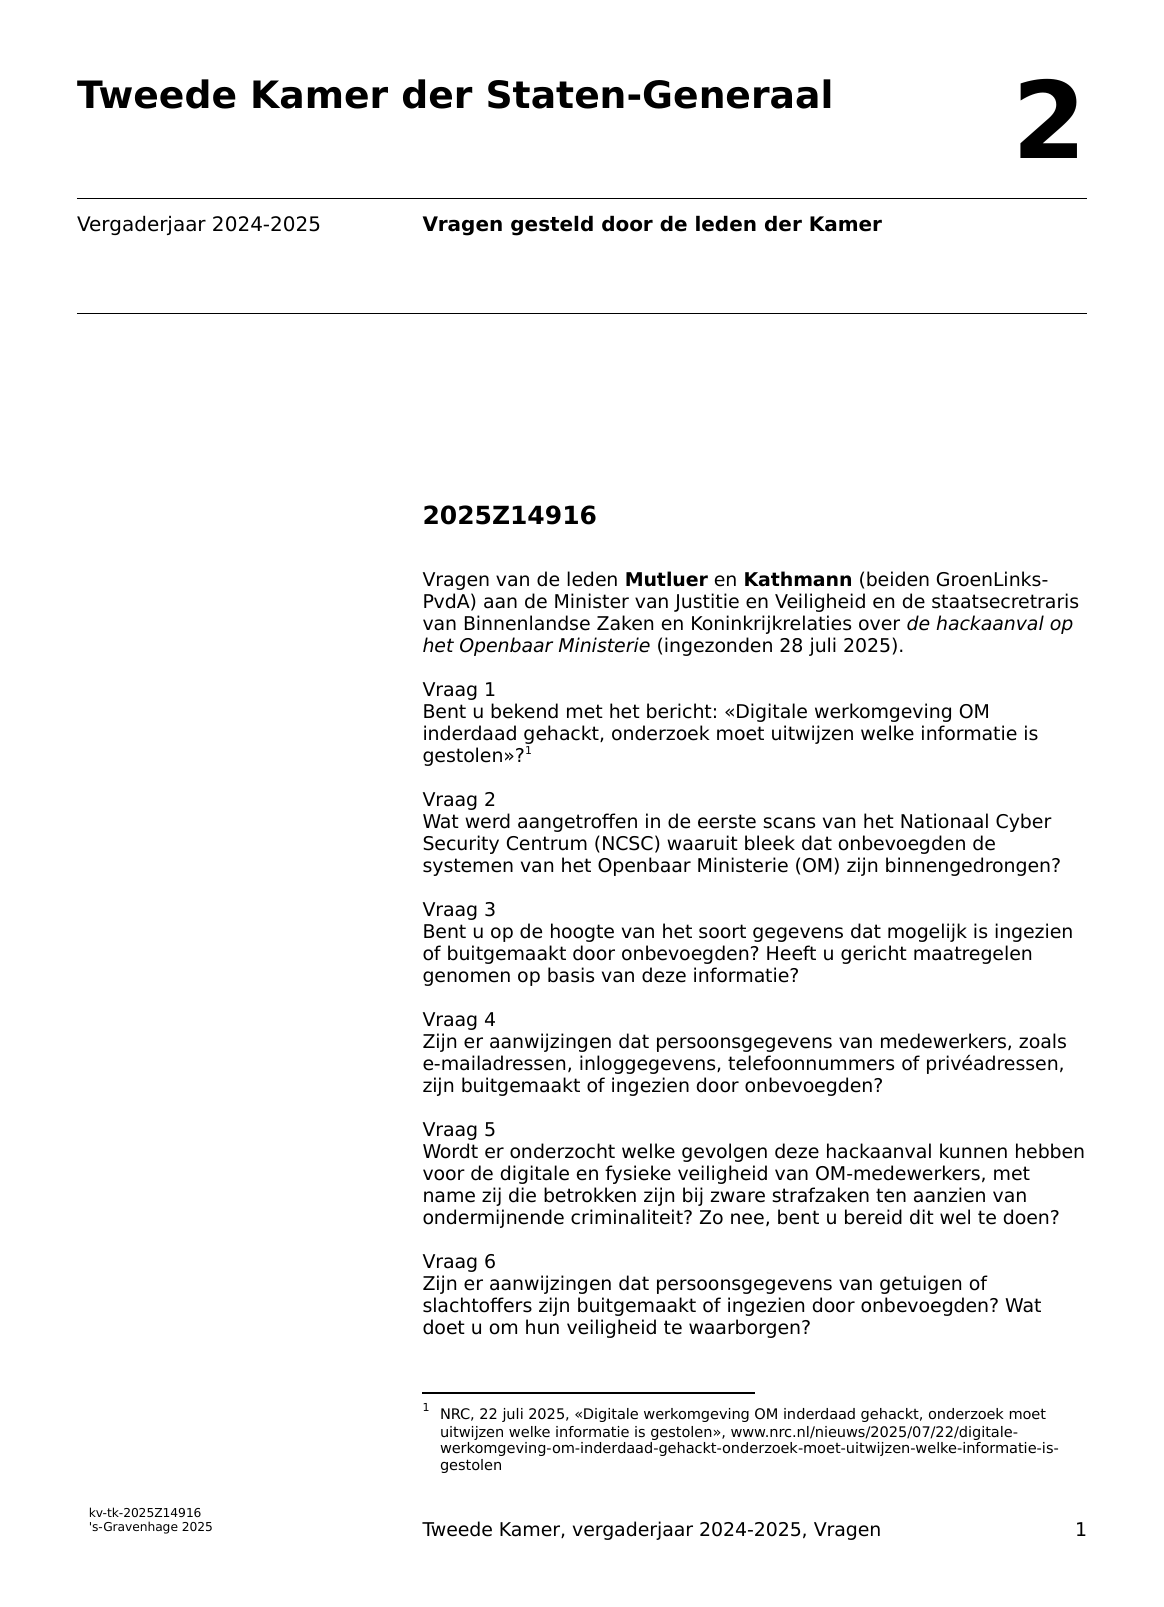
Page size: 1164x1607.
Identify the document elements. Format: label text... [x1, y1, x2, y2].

text Vraag 1 [422, 679, 1087, 701]
table_header Tweede Kamer der Staten-Generaal [77, 59, 886, 198]
text Vraag 3 [422, 899, 1087, 921]
table_cell Vragen gesteld door de leden der Kamer [422, 199, 1087, 313]
text Wordt er onderzocht welke gevolgen deze hackaanval kunnen hebben voor de digitale en fysieke veiligheid van OM-medewerkers, met name zij die betrokken zijn bij zware strafzaken ten aanzien van ondermijnende criminaliteit? Zo nee, bent u bereid dit wel te doen? [422, 1141, 1087, 1229]
text NRC, 22 juli 2025, «Digitale werkomgeving OM inderdaad gehackt, onderzoek moet uitwijzen welke informatie is gestolen», www.nrc.nl/nieuws/2025/07/22/digitale-werkomgeving-om-inderdaad-gehackt-onderzoek-moet-uitwijzen-welke-informatie-is-gestolen [422, 1402, 1087, 1474]
text Vraag 2 [422, 789, 1087, 811]
text Vragen van de leden Mutluer en Kathmann (beiden GroenLinks-PvdA) aan de Minister van Justitie en Veiligheid en de staatsecretraris van Binnenlandse Zaken en Koninkrijkrelaties over de hackaanval op het Openbaar Ministerie (ingezonden 28 juli 2025). [422, 569, 1087, 657]
text Bent u bekend met het bericht: «Digitale werkomgeving OM inderdaad gehackt, onderzoek moet uitwijzen welke informatie is gestolen»? [422, 701, 1087, 767]
text kv-tk-2025Z14916 [88, 1506, 323, 1520]
table_header 2 [886, 59, 1087, 198]
text Vraag 4 [422, 1009, 1087, 1031]
text 's-Gravenhage 2025 [88, 1520, 323, 1534]
text Zijn er aanwijzingen dat persoonsgegevens van getuigen of slachtoffers zijn buitgemaakt of ingezien door onbevoegden? Wat doet u om hun veiligheid te waarborgen? [422, 1273, 1087, 1339]
table_cell Vergaderjaar 2024-2025 [77, 199, 422, 313]
text Vraag 5 [422, 1119, 1087, 1141]
text Vraag 6 [422, 1251, 1087, 1273]
text Bent u op de hoogte van het soort gegevens dat mogelijk is ingezien of buitgemaakt door onbevoegden? Heeft u gericht maatregelen genomen op basis van deze informatie? [422, 921, 1087, 987]
text Zijn er aanwijzingen dat persoonsgegevens van medewerkers, zoals e-mailadressen, inloggegevens, telefoonnummers of privéadressen, zijn buitgemaakt of ingezien door onbevoegden? [422, 1031, 1087, 1097]
text Wat werd aangetroffen in de eerste scans van het Nationaal Cyber Security Centrum (NCSC) waaruit bleek dat onbevoegden de systemen van het Openbaar Ministerie (OM) zijn binnengedrongen? [422, 811, 1087, 877]
text 2025Z14916 [422, 501, 1087, 531]
